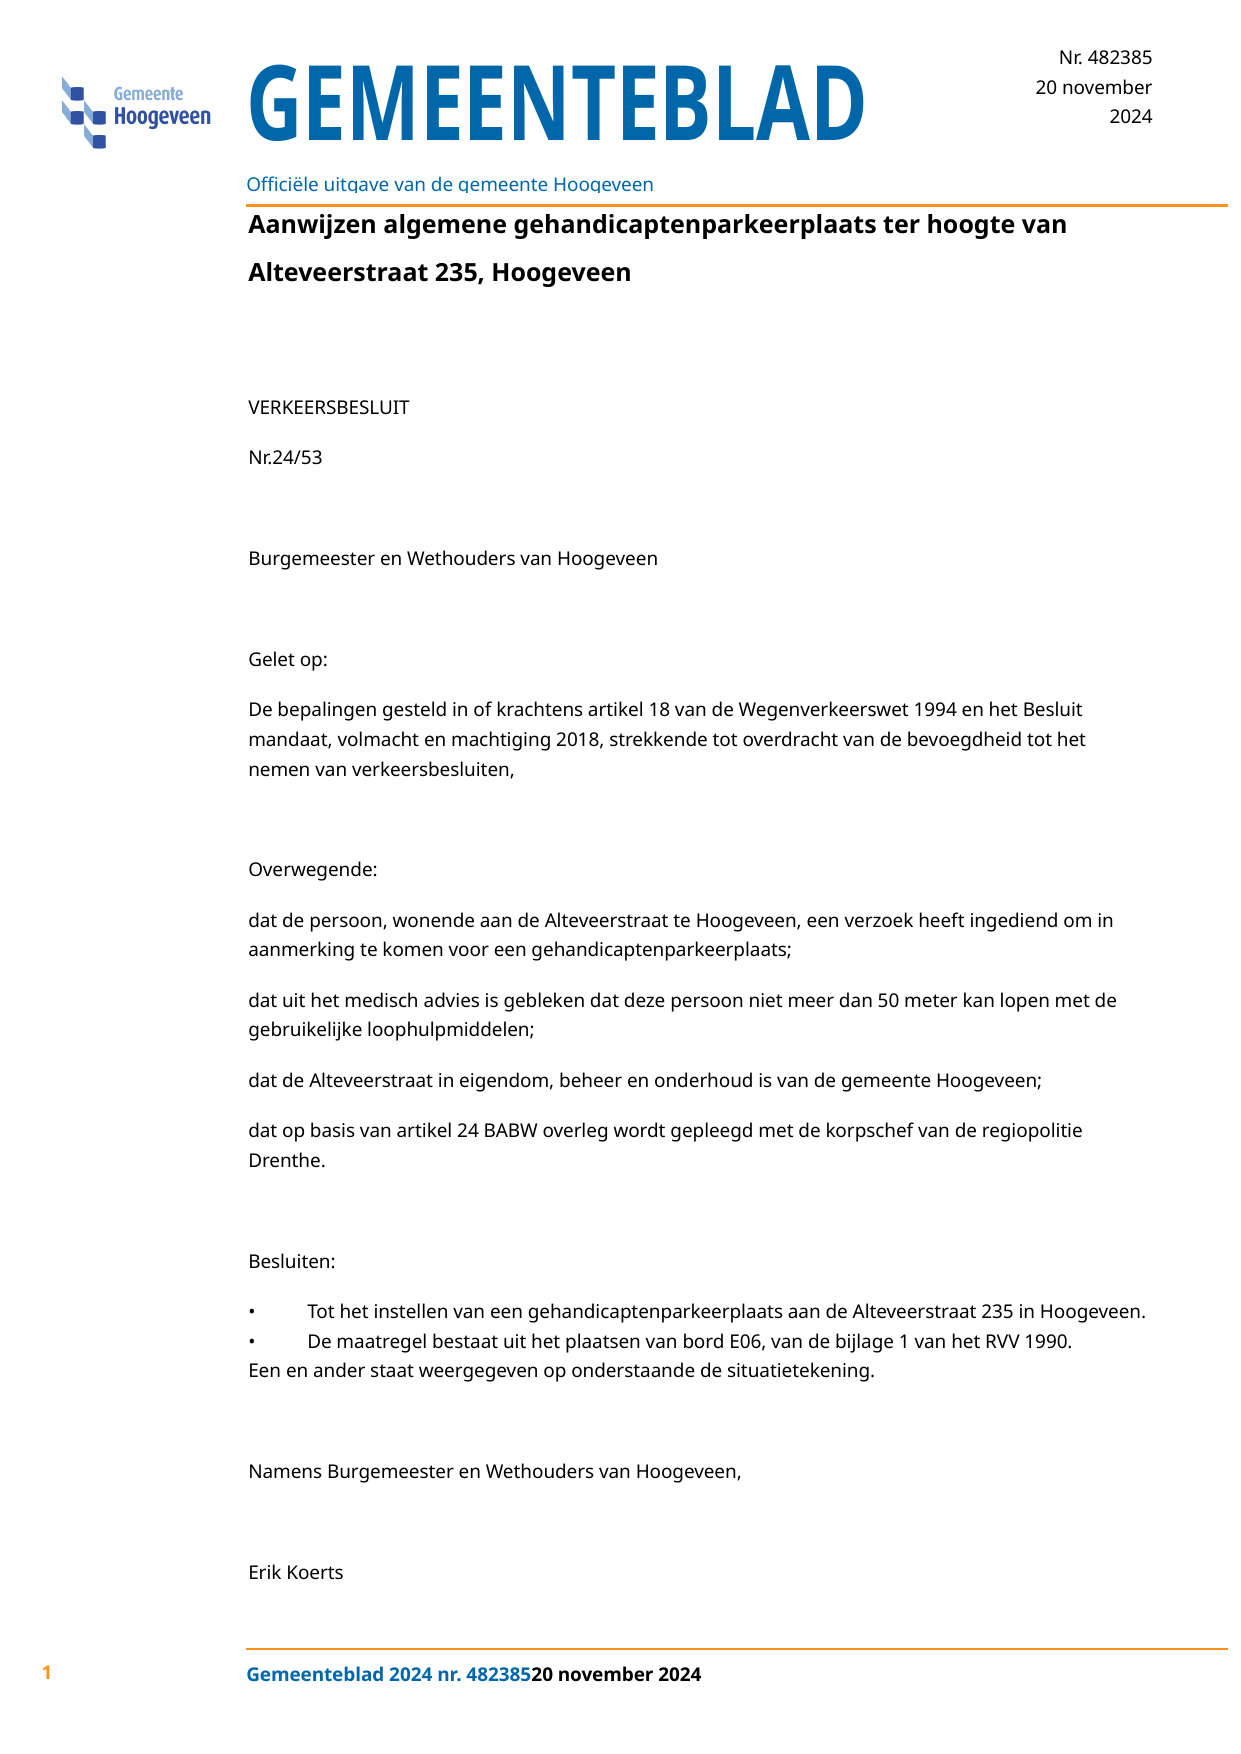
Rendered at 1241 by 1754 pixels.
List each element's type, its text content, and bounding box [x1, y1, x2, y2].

text Burgemeester en Wethouders van Hoogeveen [248, 545, 1152, 571]
text VERKEERSBESLUIT [248, 394, 1152, 420]
text De bepalingen gesteld in of krachtens artikel 18 van de Wegenverkeerswet 1994 en het Besluit mandaat, volmacht en machtiging 2018, strekkende tot overdracht van de bevoegdheid tot het nemen van verkeersbesluiten, [248, 697, 1152, 781]
list De maatregel bestaat uit het plaatsen van bord E06, van de bijlage 1 van het RVV 1990. [248, 1328, 1152, 1353]
text Overwegende: [248, 857, 1152, 882]
text Een en ander staat weergegeven op onderstaande de situatietekening. [248, 1357, 1152, 1383]
text Erik Koerts [248, 1559, 1152, 1585]
text dat op basis van artikel 24 BABW overleg wordt gepleegd met de korpschef van de regiopolitie Drenthe. [248, 1117, 1152, 1173]
text Aanwijzen algemene gehandicaptenparkeerplaats ter hoogte van Alteveerstraat 235, Hoogeveen [248, 207, 1152, 288]
text dat uit het medisch advies is gebleken dat deze persoon niet meer dan 50 meter kan lopen met de gebruikelijke loophulpmiddelen; [248, 987, 1152, 1042]
text Gelet op: [248, 646, 1152, 672]
list Tot het instellen van een gehandicaptenparkeerplaats aan de Alteveerstraat 235 in Hoogeveen. [248, 1298, 1152, 1324]
text dat de Alteveerstraat in eigendom, beheer en onderhoud is van de gemeente Hoogeveen; [248, 1067, 1152, 1093]
text Namens Burgemeester en Wethouders van Hoogeveen, [248, 1458, 1152, 1484]
picture [41, 47, 231, 172]
text Nr.24/53 [248, 444, 1152, 470]
text Besluiten: [248, 1248, 1152, 1273]
text dat de persoon, wonende aan de Alteveerstraat te Hoogeveen, een verzoek heeft ingediend om in aanmerking te komen voor een gehandicaptenparkeerplaats; [248, 907, 1152, 962]
